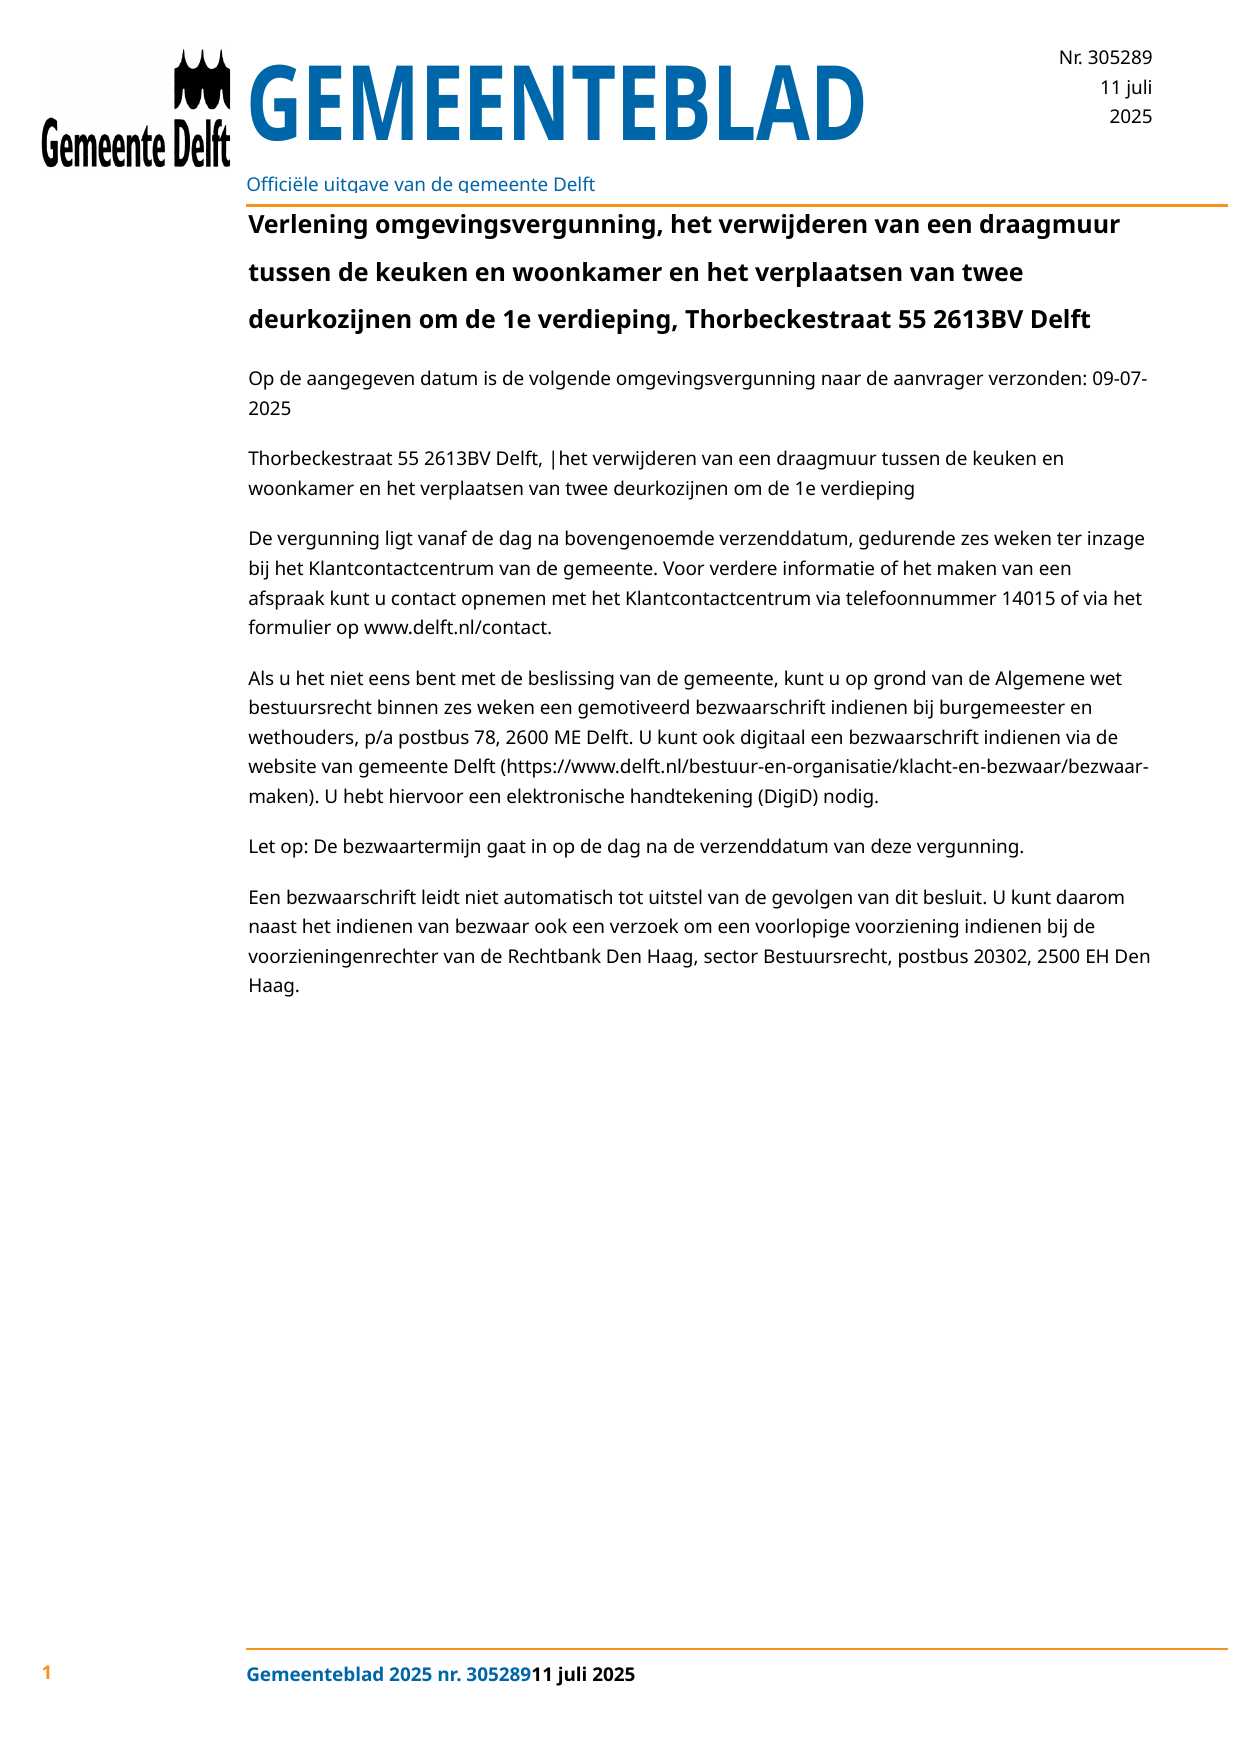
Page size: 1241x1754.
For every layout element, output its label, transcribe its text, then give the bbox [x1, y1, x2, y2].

text Een bezwaarschrift leidt niet automatisch tot uitstel van de gevolgen van dit besluit. U kunt daarom naast het indienen van bezwaar ook een verzoek om een voorlopige voorziening indienen bij de voorzieningenrechter van de Rechtbank Den Haag, sector Bestuursrecht, postbus 20302, 2500 EH Den Haag. [248, 884, 1152, 998]
text Let op: De bezwaartermijn gaat in op de dag na de verzenddatum van deze vergunning. [248, 833, 1152, 859]
text Thorbeckestraat 55 2613BV Delft, |het verwijderen van een draagmuur tussen de keuken en woonkamer en het verplaatsen van twee deurkozijnen om de 1e verdieping [248, 446, 1152, 501]
picture [41, 47, 231, 172]
text Op de aangegeven datum is de volgende omgevingsvergunning naar de aanvrager verzonden: 09-07-2025 [248, 366, 1152, 421]
text Als u het niet eens bent met de beslissing van de gemeente, kunt u op grond van de Algemene wet bestuursrecht binnen zes weken een gemotiveerd bezwaarschrift indienen bij burgemeester en wethouders, p/a postbus 78, 2600 ME Delft. U kunt ook digitaal een bezwaarschrift indienen via de website van gemeente Delft (https://www.delft.nl/bestuur-en-organisatie/klacht-en-bezwaar/bezwaar-maken). U hebt hiervoor een elektronische handtekening (DigiD) nodig. [248, 665, 1152, 809]
text De vergunning ligt vanaf de dag na bovengenoemde verzenddatum, gedurende zes weken ter inzage bij het Klantcontactcentrum van de gemeente. Voor verdere informatie of het maken van een afspraak kunt u contact opnemen met het Klantcontactcentrum via telefoonnummer 14015 of via het formulier op www.delft.nl/contact. [248, 526, 1152, 640]
text Verlening omgevingsvergunning, het verwijderen van een draagmuur tussen de keuken en woonkamer en het verplaatsen van twee deurkozijnen om de 1e verdieping, Thorbeckestraat 55 2613BV Delft [248, 207, 1152, 336]
